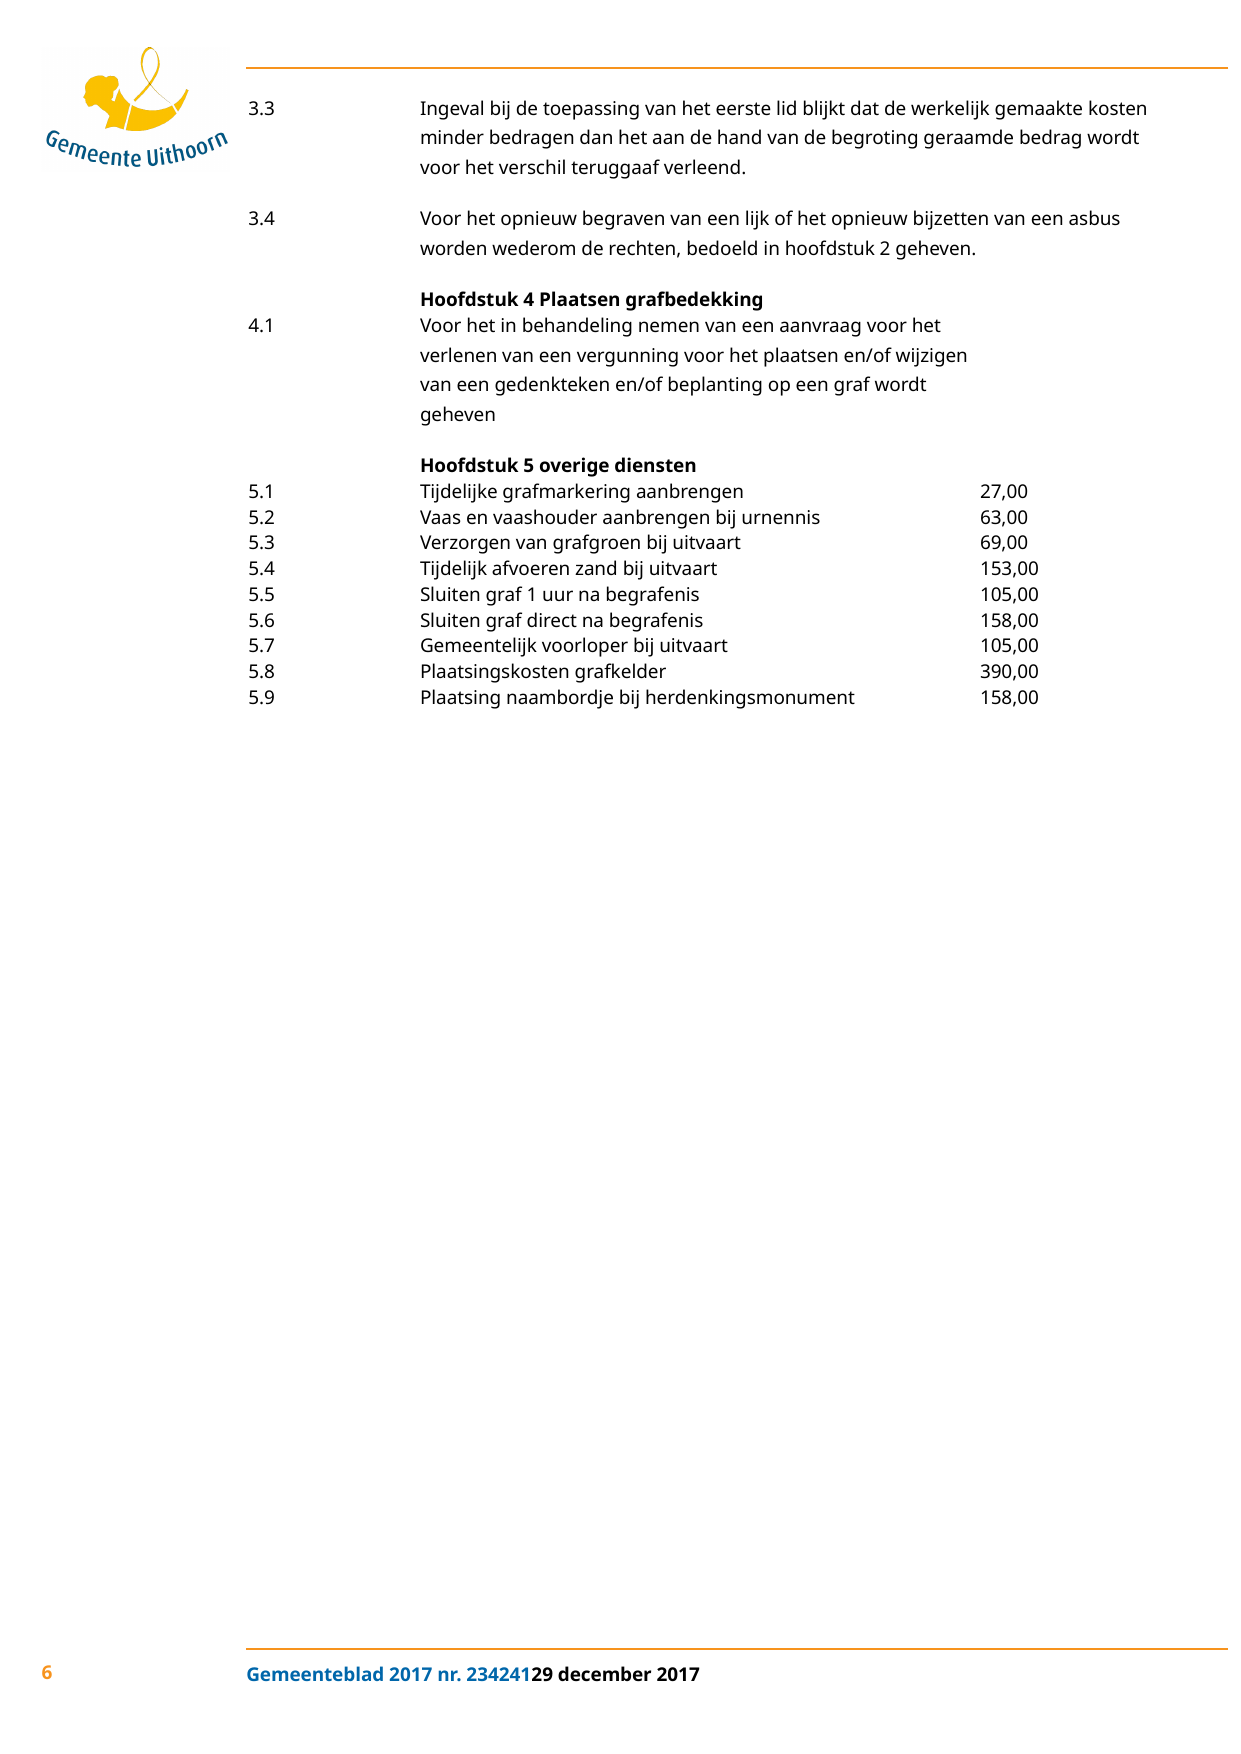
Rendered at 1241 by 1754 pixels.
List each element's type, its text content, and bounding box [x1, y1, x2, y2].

table_cell 4.1 [248, 312, 420, 427]
table_cell Plaatsingskosten grafkelder [420, 658, 980, 684]
table_cell [248, 286, 420, 312]
table_cell [420, 180, 980, 205]
table_cell 5.8 [248, 658, 420, 684]
table_cell 5.2 [248, 504, 420, 529]
table_cell 5.6 [248, 607, 420, 632]
table_cell Tijdelijk afvoeren zand bij uitvaart [420, 555, 980, 581]
table_cell 3.4 [248, 205, 420, 261]
table_cell 3.3 [248, 95, 420, 180]
table_cell [248, 427, 420, 452]
table_cell [248, 261, 420, 286]
table_cell 105,00 [980, 633, 1152, 658]
table_cell Tijdelijke grafmarkering aanbrengen [420, 478, 980, 504]
table_cell Voor het opnieuw begraven van een lijk of het opnieuw bijzetten van een asbus worden wederom de rechten, bedoeld in hoofdstuk 2 geheven. [420, 205, 1152, 261]
table_cell Plaatsing naambordje bij herdenkingsmonument [420, 684, 980, 710]
table_cell Voor het in behandeling nemen van een aanvraag voor het verlenen van een vergunning voor het plaatsen en/of wijzigen van een gedenkteken en/of beplanting op een graf wordt geheven [420, 312, 980, 427]
table_cell 5.1 [248, 478, 420, 504]
table_cell [248, 180, 420, 205]
table_cell Ingeval bij de toepassing van het eerste lid blijkt dat de werkelijk gemaakte kosten minder bedragen dan het aan de hand van de begroting geraamde bedrag wordt voor het verschil teruggaaf verleend. [420, 95, 1152, 180]
table_cell 390,00 [980, 658, 1152, 684]
table_cell Hoofdstuk 5 overige diensten [420, 453, 980, 478]
table_cell 5.7 [248, 633, 420, 658]
table_cell 69,00 [980, 530, 1152, 555]
table_cell [980, 427, 1152, 452]
table_cell Verzorgen van grafgroen bij uitvaart [420, 530, 980, 555]
table_cell 158,00 [980, 684, 1152, 710]
table_cell Gemeentelijk voorloper bij uitvaart [420, 633, 980, 658]
picture [41, 47, 231, 172]
table_cell 5.5 [248, 581, 420, 607]
table_cell 105,00 [980, 581, 1152, 607]
table_cell 27,00 [980, 478, 1152, 504]
table_cell Sluiten graf direct na begrafenis [420, 607, 980, 632]
table_cell Sluiten graf 1 uur na begrafenis [420, 581, 980, 607]
table_cell [248, 453, 420, 478]
table_cell Hoofdstuk 4 Plaatsen grafbedekking [420, 286, 980, 312]
table_cell [420, 261, 980, 286]
table_cell [980, 286, 1152, 312]
table_cell 158,00 [980, 607, 1152, 632]
table_cell [420, 427, 980, 452]
table_cell 5.4 [248, 555, 420, 581]
table_cell 5.3 [248, 530, 420, 555]
table_cell [980, 453, 1152, 478]
table_cell [980, 261, 1152, 286]
table_cell [980, 312, 1152, 427]
table_cell 63,00 [980, 504, 1152, 529]
table_cell Vaas en vaashouder aanbrengen bij urnennis [420, 504, 980, 529]
table_cell [980, 180, 1152, 205]
table_cell 5.9 [248, 684, 420, 710]
table_cell 153,00 [980, 555, 1152, 581]
